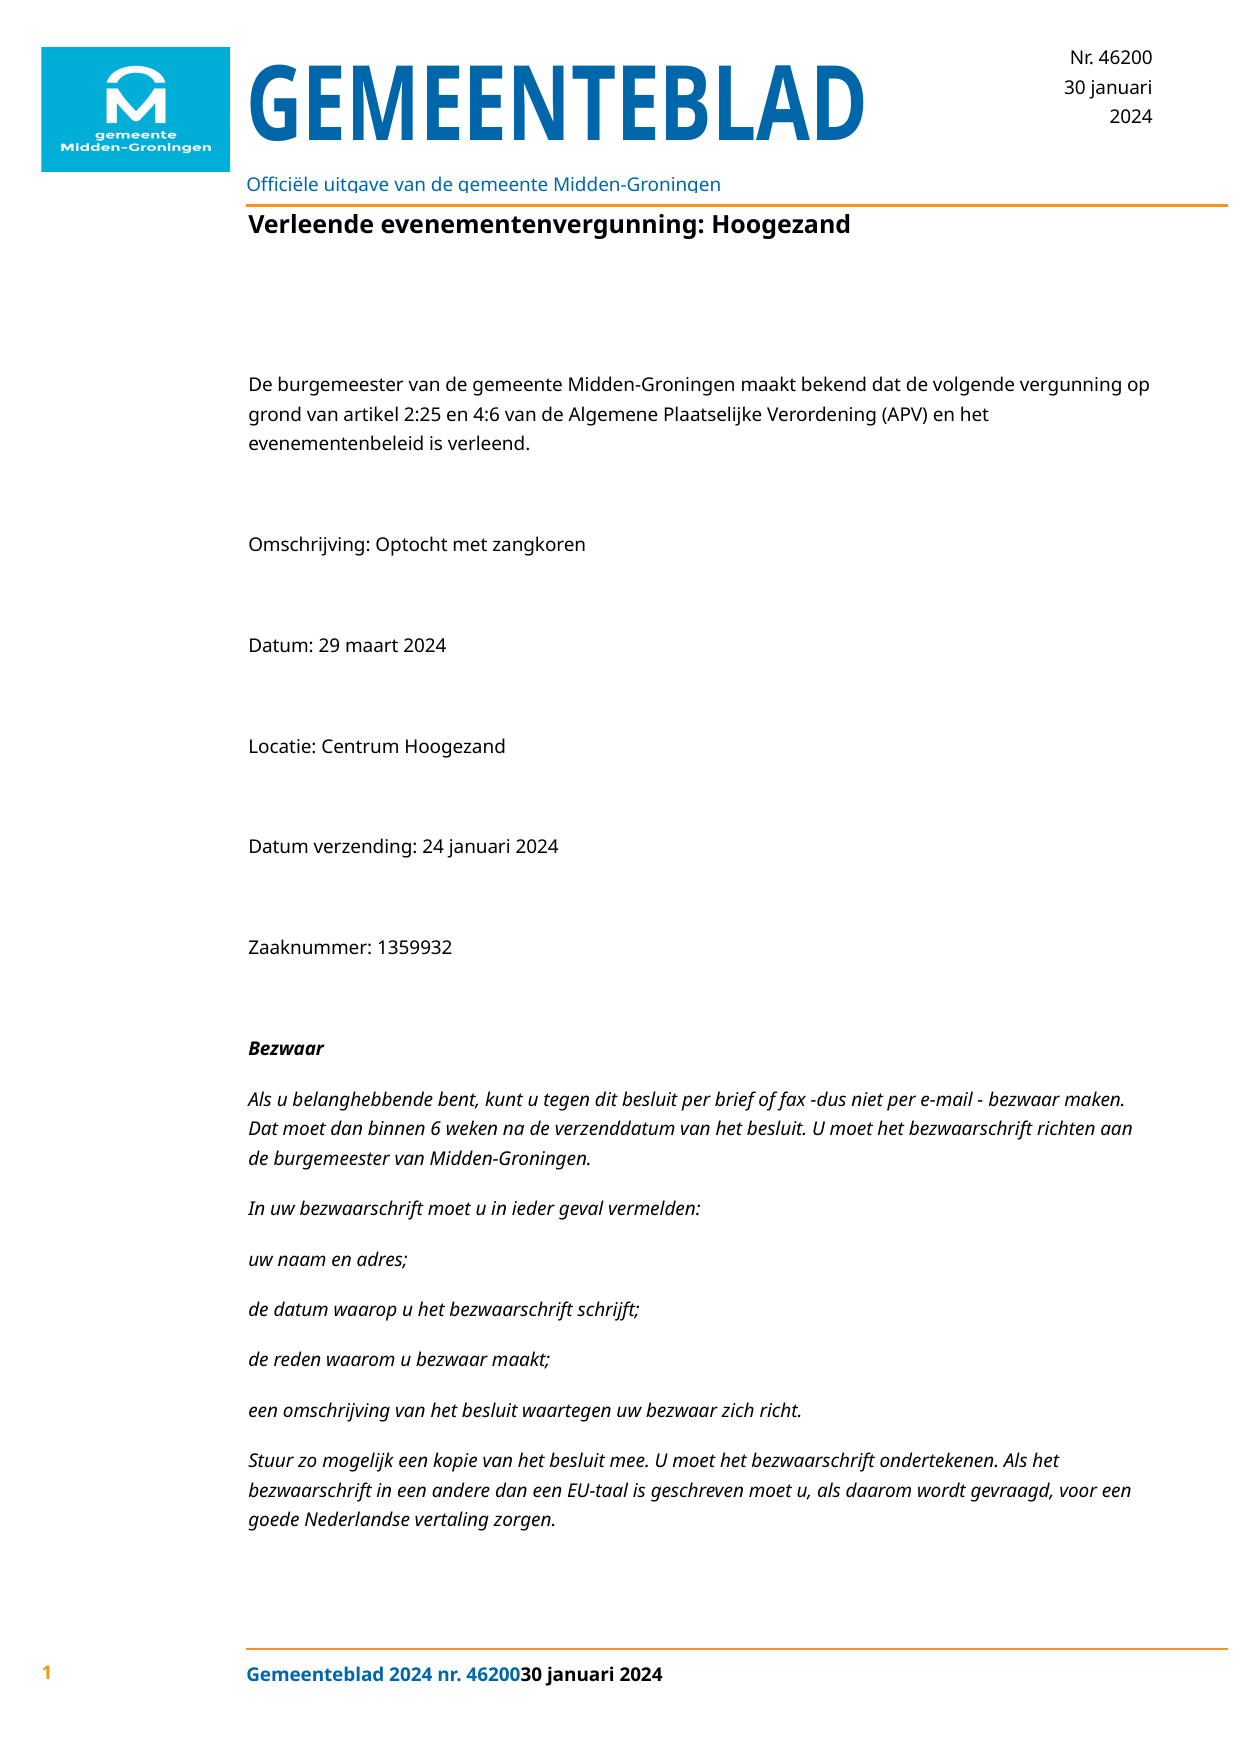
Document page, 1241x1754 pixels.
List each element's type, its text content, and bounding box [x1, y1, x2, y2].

text uw naam en adres; [248, 1246, 1152, 1271]
text Datum: 29 maart 2024 [248, 632, 1152, 658]
text Als u belanghebbende bent, kunt u tegen dit besluit per brief of fax -dus niet per e-mail - bezwaar maken. Dat moet dan binnen 6 weken na de verzenddatum van het besluit. U moet het bezwaarschrift richten aan de burgemeester van Midden-Groningen. [248, 1086, 1152, 1171]
picture [107, 89, 165, 122]
text Locatie: Centrum Hoogezand [248, 733, 1152, 758]
text de reden waarom u bezwaar maakt; [248, 1347, 1152, 1372]
text In uw bezwaarschrift moet u in ieder geval vermelden: [248, 1195, 1152, 1221]
picture [184, 146, 190, 153]
text een omschrijving van het besluit waartegen uw bezwaar zich richt. [248, 1397, 1152, 1423]
text Datum verzending: 24 januari 2024 [248, 834, 1152, 859]
picture [108, 66, 164, 82]
text Omschrijving: Optocht met zangkoren [248, 531, 1152, 557]
text Zaaknummer: 1359932 [248, 934, 1152, 960]
text Verleende evenementenvergunning: Hoogezand [248, 207, 1152, 241]
text Bezwaar [248, 1035, 1152, 1061]
text De burgemeester van de gemeente Midden-Groningen maakt bekend dat de volgende vergunning op grond van artikel 2:25 en 4:6 van de Algemene Plaatselijke Verordening (APV) en het evenementenbeleid is verleend. [248, 371, 1152, 456]
text Stuur zo mogelijk een kopie van het besluit mee. U moet het bezwaarschrift ondertekenen. Als het bezwaarschrift in een andere dan een EU-taal is geschreven moet u, als daarom wordt gevraagd, voor een goede Nederlandse vertaling zorgen. [248, 1447, 1152, 1532]
text de datum waarop u het bezwaarschrift schrijft; [248, 1296, 1152, 1322]
